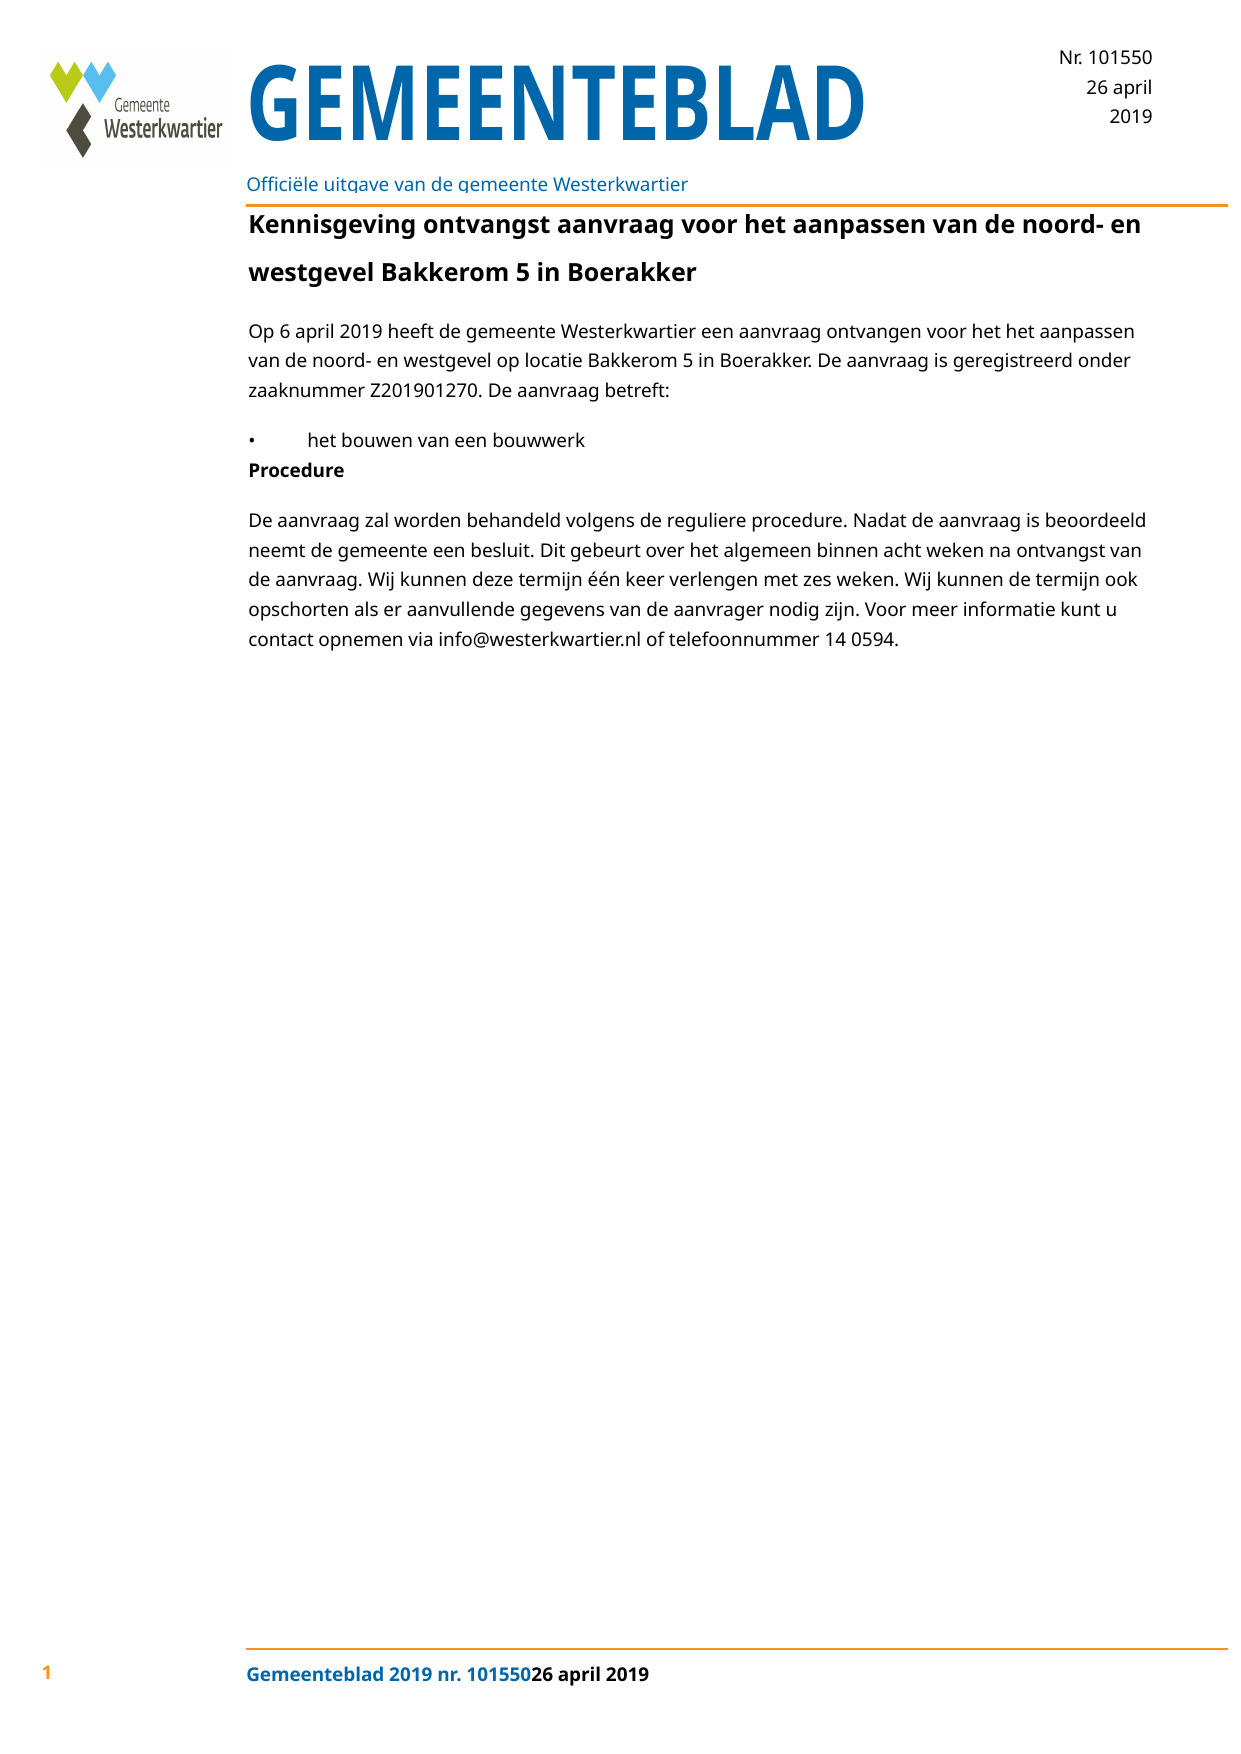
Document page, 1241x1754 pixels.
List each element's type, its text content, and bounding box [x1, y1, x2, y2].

text Op 6 april 2019 heeft de gemeente Westerkwartier een aanvraag ontvangen voor het het aanpassen van de noord- en westgevel op locatie Bakkerom 5 in Boerakker. De aanvraag is geregistreerd onder zaaknummer Z201901270. De aanvraag betreft: [248, 318, 1152, 403]
text Procedure [248, 457, 1152, 483]
list het bouwen van een bouwwerk [248, 427, 1152, 453]
picture [41, 47, 231, 172]
text De aanvraag zal worden behandeld volgens de reguliere procedure. Nadat de aanvraag is beoordeeld neemt de gemeente een besluit. Dit gebeurt over het algemeen binnen acht weken na ontvangst van de aanvraag. Wij kunnen deze termijn één keer verlengen met zes weken. Wij kunnen de termijn ook opschorten als er aanvullende gegevens van de aanvrager nodig zijn. Voor meer informatie kunt u contact opnemen via info@westerkwartier.nl of telefoonnummer 14 0594. [248, 507, 1152, 652]
text Kennisgeving ontvangst aanvraag voor het aanpassen van de noord- en westgevel Bakkerom 5 in Boerakker [248, 207, 1152, 288]
